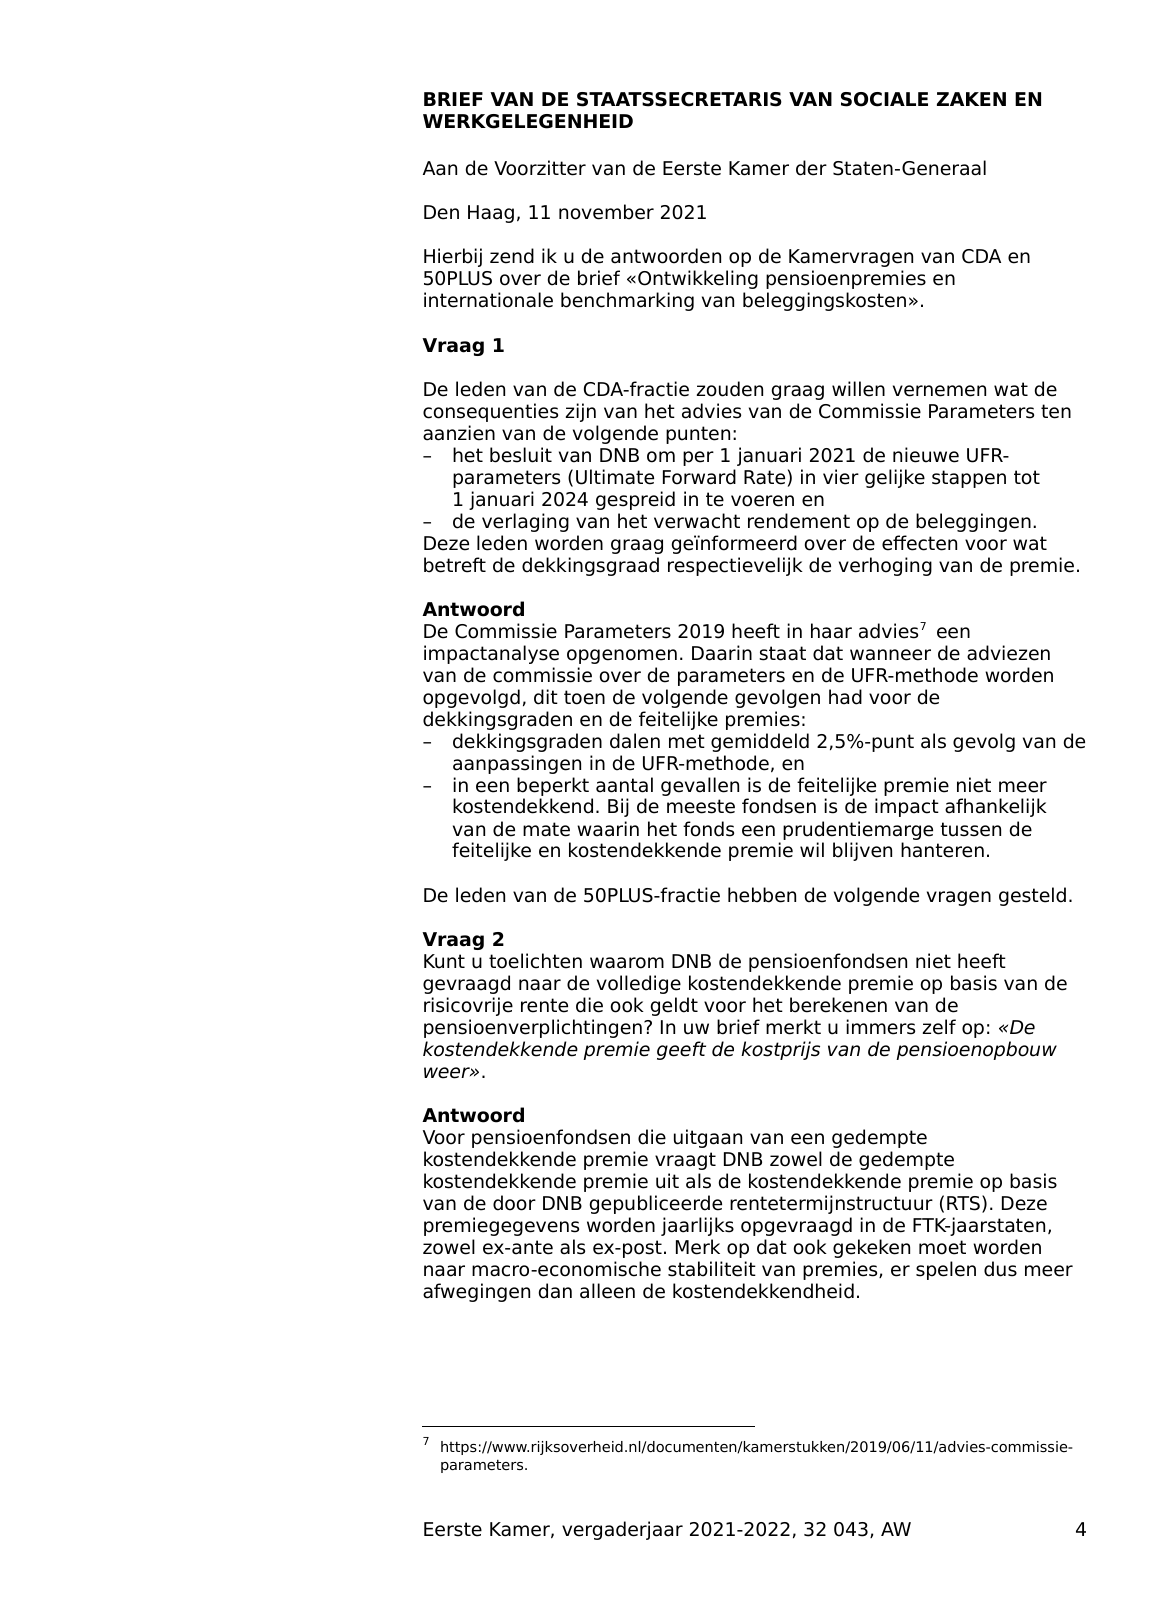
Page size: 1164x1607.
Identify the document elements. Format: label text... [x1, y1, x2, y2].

text Voor pensioenfondsen die uitgaan van een gedempte kostendekkende premie vraagt DNB zowel de gedempte kostendekkende premie uit als de kostendekkende premie op basis van de door DNB gepubliceerde rentetermijnstructuur (RTS). Deze premiegegevens worden jaarlijks opgevraagd in de FTK-jaarstaten, zowel ex-ante als ex-post. Merk op dat ook gekeken moet worden naar macro-economische stabiliteit van premies, er spelen dus meer afwegingen dan alleen de kostendekkendheid. [422, 1127, 1087, 1303]
subtitle Vraag 1 [422, 334, 1087, 356]
text Den Haag, 11 november 2021 [422, 202, 1087, 224]
text – het besluit van DNB om per 1 januari 2021 de nieuwe UFR-parameters (Ultimate Forward Rate) in vier gelijke stappen tot 1 januari 2024 gespreid in te voeren en [422, 444, 1087, 511]
text – dekkingsgraden dalen met gemiddeld 2,5%-punt als gevolg van de aanpassingen in de UFR-methode, en [422, 731, 1087, 774]
text Kunt u toelichten waarom DNB de pensioenfondsen niet heeft gevraagd naar de volledige kostendekkende premie op basis van de risicovrije rente die ook geldt voor het berekenen van de pensioenverplichtingen? In uw brief merkt u immers zelf op: «De kostendekkende premie geeft de kostprijs van de pensioenopbouw weer». [422, 951, 1087, 1083]
subtitle Antwoord [422, 1105, 1087, 1127]
subtitle BRIEF VAN DE STAATSSECRETARIS VAN SOCIALE ZAKEN EN WERKGELEGENHEID [422, 89, 1087, 133]
text Aan de Voorzitter van de Eerste Kamer der Staten-Generaal [422, 158, 1087, 180]
text – in een beperkt aantal gevallen is de feitelijke premie niet meer kostendekkend. Bij de meeste fondsen is de impact afhankelijk van de mate waarin het fonds een prudentiemarge tussen de feitelijke en kostendekkende premie wil blijven hanteren. [422, 774, 1087, 862]
text https://www.rijksoverheid.nl/documenten/kamerstukken/2019/06/11/advies-commissie-parameters. [422, 1435, 1087, 1474]
text Hierbij zend ik u de antwoorden op de Kamervragen van CDA en 50PLUS over de brief «Ontwikkeling pensioenpremies en internationale benchmarking van beleggingskosten». [422, 246, 1087, 312]
text – de verlaging van het verwacht rendement op de beleggingen. [422, 511, 1087, 532]
subtitle Antwoord [422, 599, 1087, 621]
text De Commissie Parameters 2019 heeft in haar advies een impactanalyse opgenomen. Daarin staat dat wanneer de adviezen van de commissie over de parameters en de UFR-methode worden opgevolgd, dit toen de volgende gevolgen had voor de dekkingsgraden en de feitelijke premies: [422, 621, 1087, 731]
subtitle Vraag 2 [422, 929, 1087, 951]
text De leden van de CDA-fractie zouden graag willen vernemen wat de consequenties zijn van het advies van de Commissie Parameters ten aanzien van de volgende punten: [422, 379, 1087, 444]
text Deze leden worden graag geïnformeerd over de effecten voor wat betreft de dekkingsgraad respectievelijk de verhoging van de premie. [422, 532, 1087, 576]
text De leden van de 50PLUS-fractie hebben de volgende vragen gesteld. [422, 884, 1087, 907]
